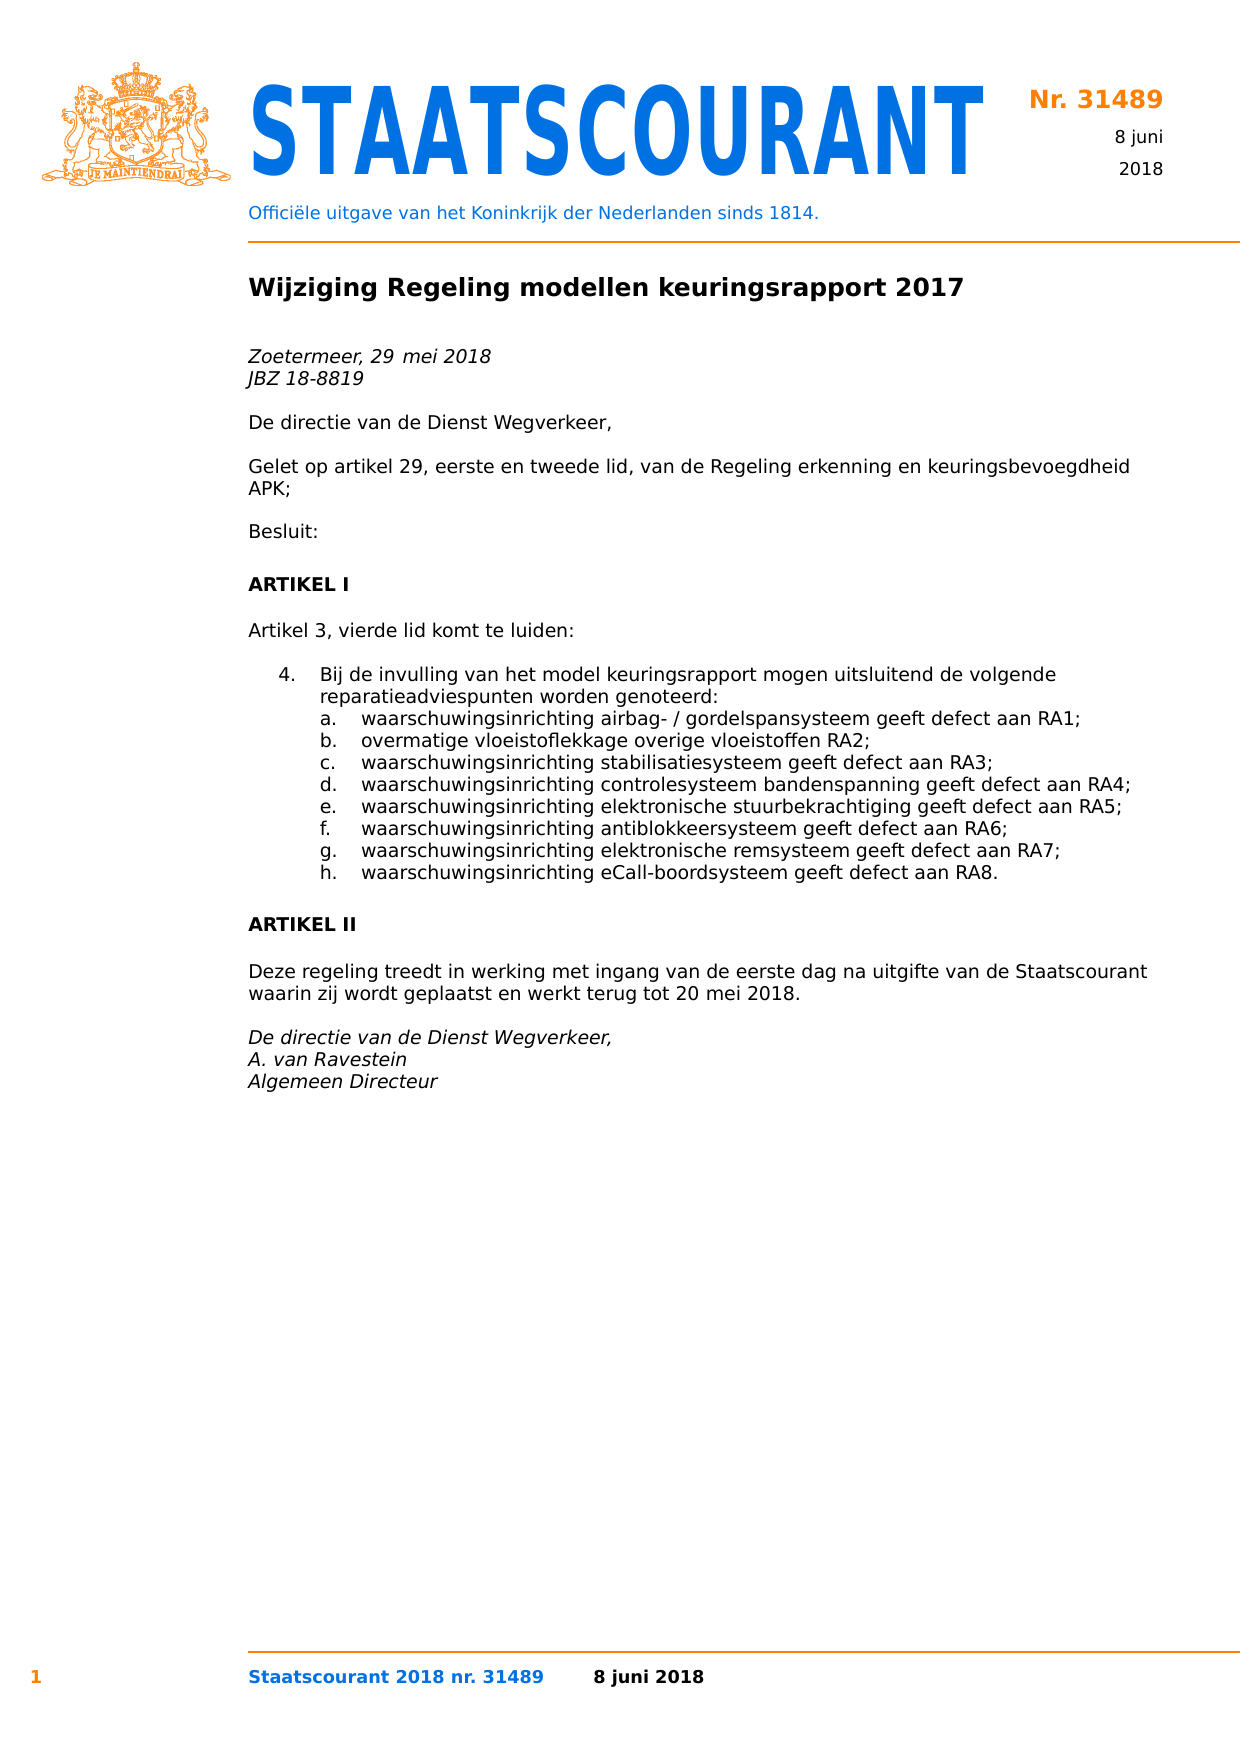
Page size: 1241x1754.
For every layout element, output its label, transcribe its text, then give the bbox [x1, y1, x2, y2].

table_header STAATSCOURANT [248, 62, 998, 203]
picture [41, 62, 231, 186]
text h. waarschuwingsinrichting eCall-boordsysteem geeft defect aan RA8. [319, 862, 1163, 884]
subtitle Wijziging Regeling modellen keuringsrapport 2017 [248, 273, 1163, 302]
text De directie van de Dienst Wegverkeer, [248, 412, 1163, 434]
text JBZ 18-8819 [248, 368, 1163, 390]
text c. waarschuwingsinrichting stabilisatiesysteem geeft defect aan RA3; [319, 752, 1163, 774]
text g. waarschuwingsinrichting elektronische remsysteem geeft defect aan RA7; [319, 840, 1163, 862]
text Zoetermeer, 29 mei 2018 [248, 346, 1163, 368]
table_header Nr. 31489 [998, 62, 1240, 121]
text Besluit: [248, 521, 1163, 543]
text Deze regeling treedt in werking met ingang van de eerste dag na uitgifte van de Staatscourant waarin zij wordt geplaatst en werkt terug tot 20 mei 2018. [248, 961, 1163, 1005]
table_cell Officiële uitgave van het Koninkrijk der Nederlanden sinds 1814. [248, 203, 1240, 241]
table_cell 8 juni [998, 121, 1240, 153]
table_cell 2018 [998, 153, 1240, 203]
subtitle ARTIKEL II [248, 914, 1163, 936]
text 4. Bij de invulling van het model keuringsrapport mogen uitsluitend de volgende reparatieadviespunten worden genoteerd: [278, 664, 1163, 708]
text Artikel 3, vierde lid komt te luiden: [248, 620, 1163, 642]
subtitle ARTIKEL I [248, 573, 1163, 595]
text f. waarschuwingsinrichting antiblokkeersysteem geeft defect aan RA6; [319, 818, 1163, 840]
text De directie van de Dienst Wegverkeer, A. van Ravestein Algemeen Directeur [248, 1027, 1163, 1093]
table_header [25, 62, 248, 241]
text b. overmatige vloeistoflekkage overige vloeistoffen RA2; [319, 730, 1163, 752]
text d. waarschuwingsinrichting controlesysteem bandenspanning geeft defect aan RA4; [319, 774, 1163, 796]
text a. waarschuwingsinrichting airbag- / gordelspansysteem geeft defect aan RA1; [319, 708, 1163, 730]
text e. waarschuwingsinrichting elektronische stuurbekrachtiging geeft defect aan RA5; [319, 796, 1163, 818]
text Gelet op artikel 29, eerste en tweede lid, van de Regeling erkenning en keuringsbevoegdheid APK; [248, 456, 1163, 499]
